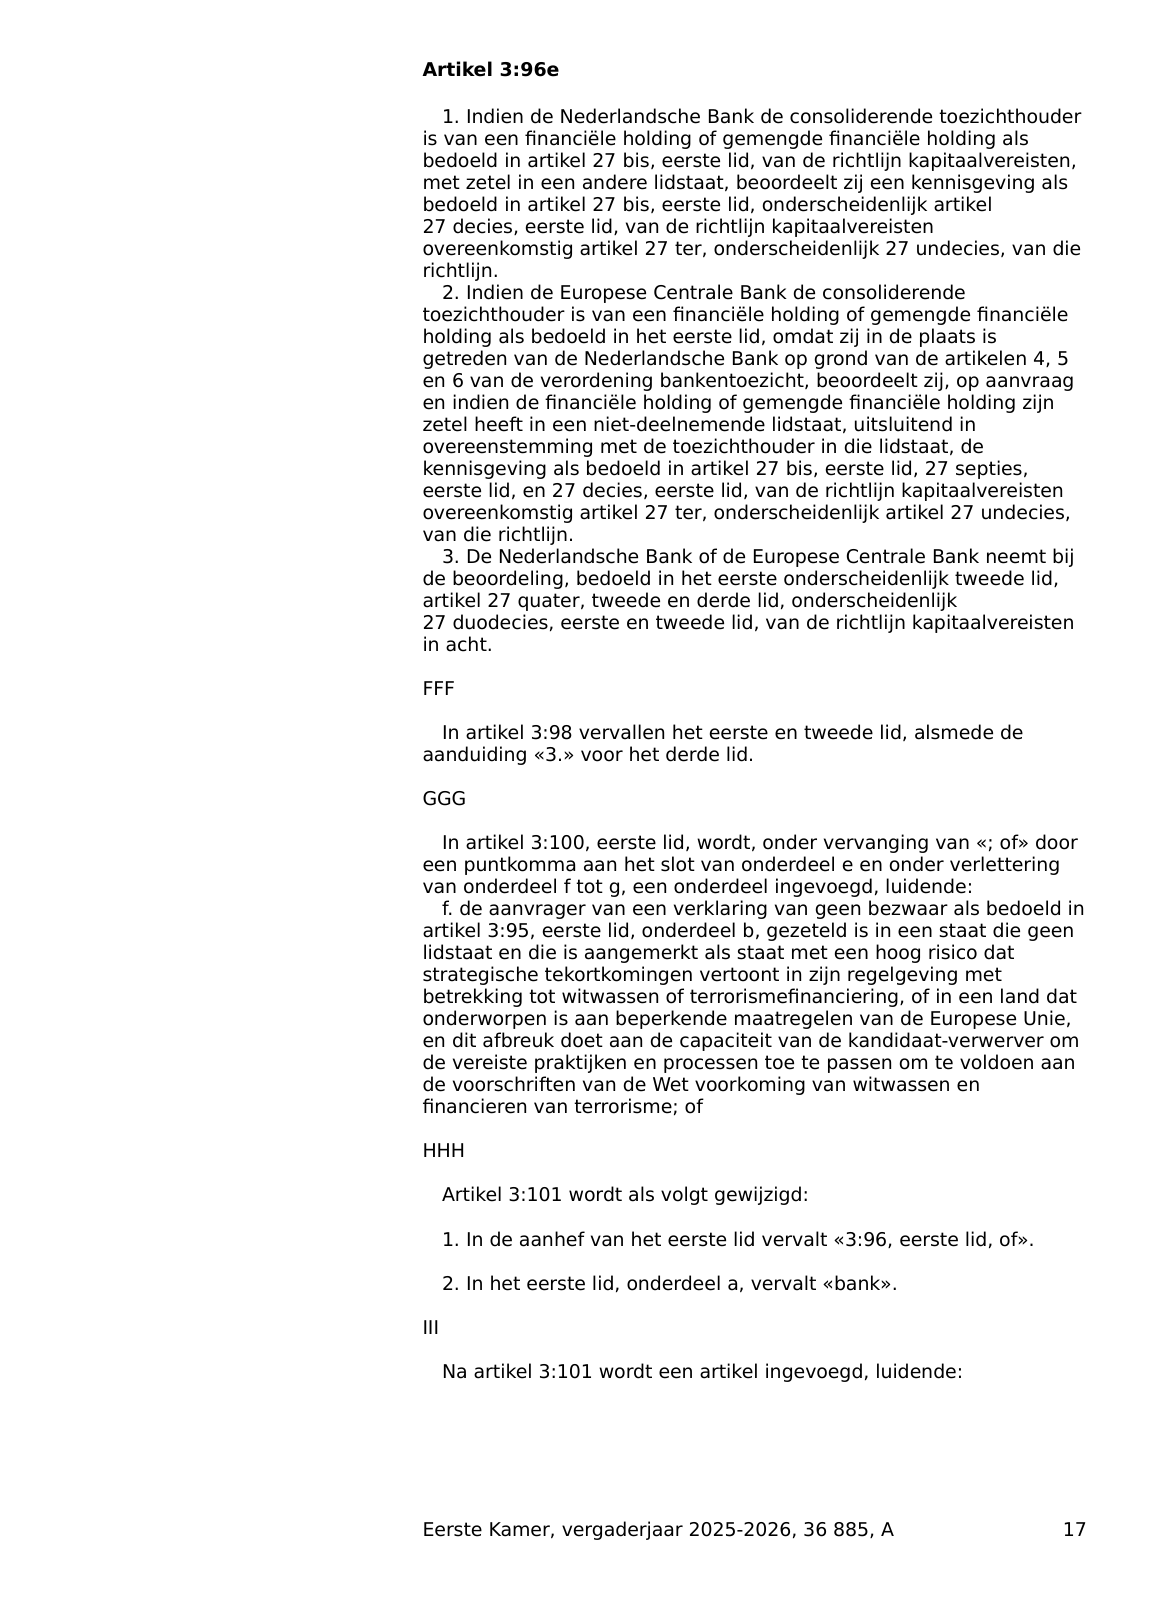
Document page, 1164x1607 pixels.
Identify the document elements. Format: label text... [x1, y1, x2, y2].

text In artikel 3:100, eerste lid, wordt, onder vervanging van «; of» door een puntkomma aan het slot van onderdeel e en onder verlettering van onderdeel f tot g, een onderdeel ingevoegd, luidende: [422, 832, 1087, 898]
text 1. In de aanhef van het eerste lid vervalt «3:96, eerste lid, of». [422, 1228, 1087, 1250]
text f. de aanvrager van een verklaring van geen bezwaar als bedoeld in artikel 3:95, eerste lid, onderdeel b, gezeteld is in een staat die geen lidstaat en die is aangemerkt als staat met een hoog risico dat strategische tekortkomingen vertoont in zijn regelgeving met betrekking tot witwassen of terrorismefinanciering, of in een land dat onderworpen is aan beperkende maatregelen van de Europese Unie, en dit afbreuk doet aan de capaciteit van de kandidaat-verwerver om de vereiste praktijken en processen toe te passen om te voldoen aan de voorschriften van de Wet voorkoming van witwassen en financieren van terrorisme; of [422, 898, 1087, 1118]
text 3. De Nederlandsche Bank of de Europese Centrale Bank neemt bij de beoordeling, bedoeld in het eerste onderscheidenlijk tweede lid, artikel 27 quater, tweede en derde lid, onderscheidenlijk 27 duodecies, eerste en tweede lid, van de richtlijn kapitaalvereisten in acht. [422, 546, 1087, 656]
text 2. Indien de Europese Centrale Bank de consoliderende toezichthouder is van een financiële holding of gemengde financiële holding als bedoeld in het eerste lid, omdat zij in de plaats is getreden van de Nederlandsche Bank op grond van de artikelen 4, 5 en 6 van de verordening bankentoezicht, beoordeelt zij, op aanvraag en indien de financiële holding of gemengde financiële holding zijn zetel heeft in een niet-deelnemende lidstaat, uitsluitend in overeenstemming met de toezichthouder in die lidstaat, de kennisgeving als bedoeld in artikel 27 bis, eerste lid, 27 septies, eerste lid, en 27 decies, eerste lid, van de richtlijn kapitaalvereisten overeenkomstig artikel 27 ter, onderscheidenlijk artikel 27 undecies, van die richtlijn. [422, 282, 1087, 546]
subtitle Artikel 3:96e [422, 59, 1087, 81]
text HHH [422, 1140, 1087, 1162]
text III [422, 1317, 1087, 1339]
text Artikel 3:101 wordt als volgt gewijzigd: [422, 1184, 1087, 1206]
text In artikel 3:98 vervallen het eerste en tweede lid, alsmede de aanduiding «3.» voor het derde lid. [422, 722, 1087, 766]
text 2. In het eerste lid, onderdeel a, vervalt «bank». [422, 1273, 1087, 1294]
text GGG [422, 788, 1087, 810]
text FFF [422, 678, 1087, 700]
text 1. Indien de Nederlandsche Bank de consoliderende toezichthouder is van een financiële holding of gemengde financiële holding als bedoeld in artikel 27 bis, eerste lid, van de richtlijn kapitaalvereisten, met zetel in een andere lidstaat, beoordeelt zij een kennisgeving als bedoeld in artikel 27 bis, eerste lid, onderscheidenlijk artikel 27 decies, eerste lid, van de richtlijn kapitaalvereisten overeenkomstig artikel 27 ter, onderscheidenlijk 27 undecies, van die richtlijn. [422, 106, 1087, 282]
text Na artikel 3:101 wordt een artikel ingevoegd, luidende: [422, 1361, 1087, 1383]
